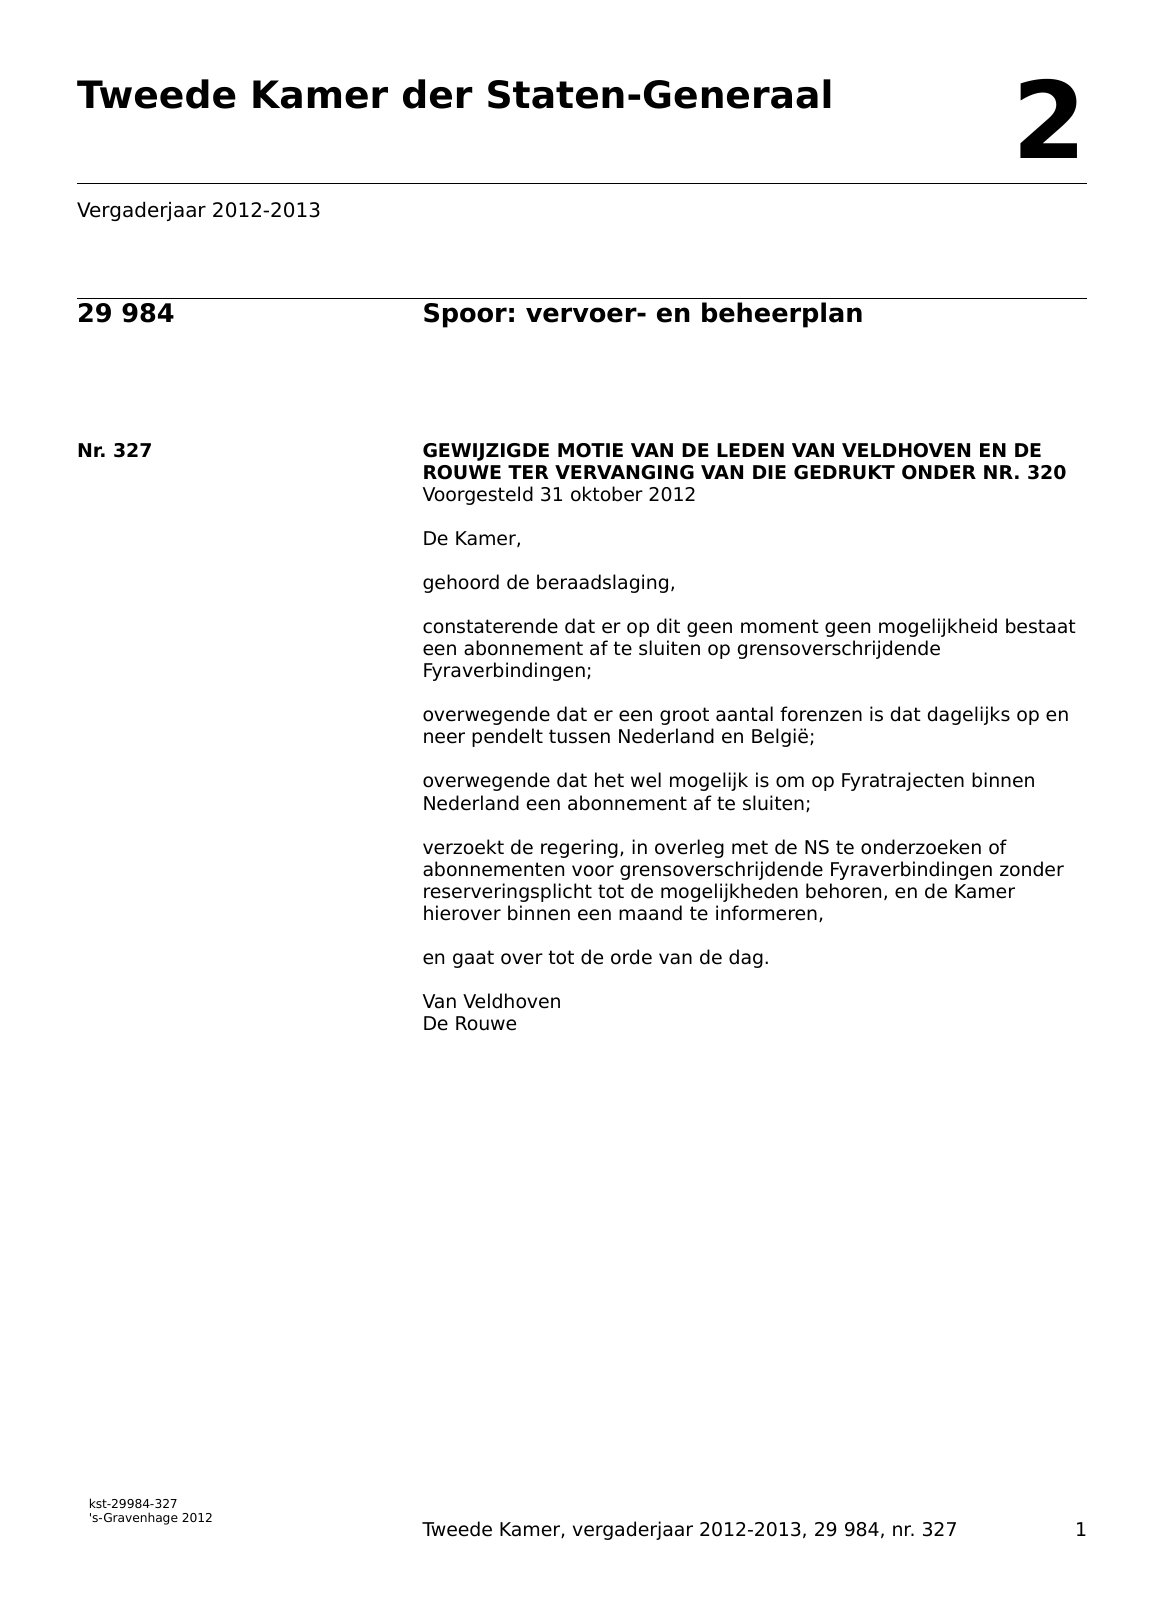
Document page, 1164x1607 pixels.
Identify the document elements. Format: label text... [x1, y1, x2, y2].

table_header Tweede Kamer der Staten-Generaal [77, 59, 886, 183]
text verzoekt de regering, in overleg met de NS te onderzoeken of abonnementen voor grensoverschrijdende Fyraverbindingen zonder reserveringsplicht tot de mogelijkheden behoren, en de Kamer hierover binnen een maand te informeren, [422, 837, 1087, 924]
text Van Veldhoven [422, 991, 1087, 1013]
subtitle Nr. 327 GEWIJZIGDE MOTIE VAN DE LEDEN VAN VELDHOVEN EN DE ROUWE TER VERVANGING VAN DIE GEDRUKT ONDER NR. 320 [77, 440, 1087, 484]
table_cell Vergaderjaar 2012-2013 [77, 184, 1087, 298]
subtitle 29 984 Spoor: vervoer- en beheerplan [77, 299, 1087, 329]
text kst-29984-327 [88, 1497, 323, 1511]
text overwegende dat er een groot aantal forenzen is dat dagelijks op en neer pendelt tussen Nederland en België; [422, 704, 1087, 748]
text en gaat over tot de orde van de dag. [422, 947, 1087, 969]
text gehoord de beraadslaging, [422, 572, 1087, 594]
text 's-Gravenhage 2012 [88, 1511, 323, 1525]
text De Kamer, [422, 528, 1087, 550]
text De Rouwe [422, 1013, 1087, 1035]
text Voorgesteld 31 oktober 2012 [422, 484, 1087, 506]
text constaterende dat er op dit geen moment geen mogelijkheid bestaat een abonnement af te sluiten op grensoverschrijdende Fyraverbindingen; [422, 616, 1087, 682]
text overwegende dat het wel mogelijk is om op Fyratrajecten binnen Nederland een abonnement af te sluiten; [422, 770, 1087, 814]
table_header 2 [886, 59, 1087, 183]
